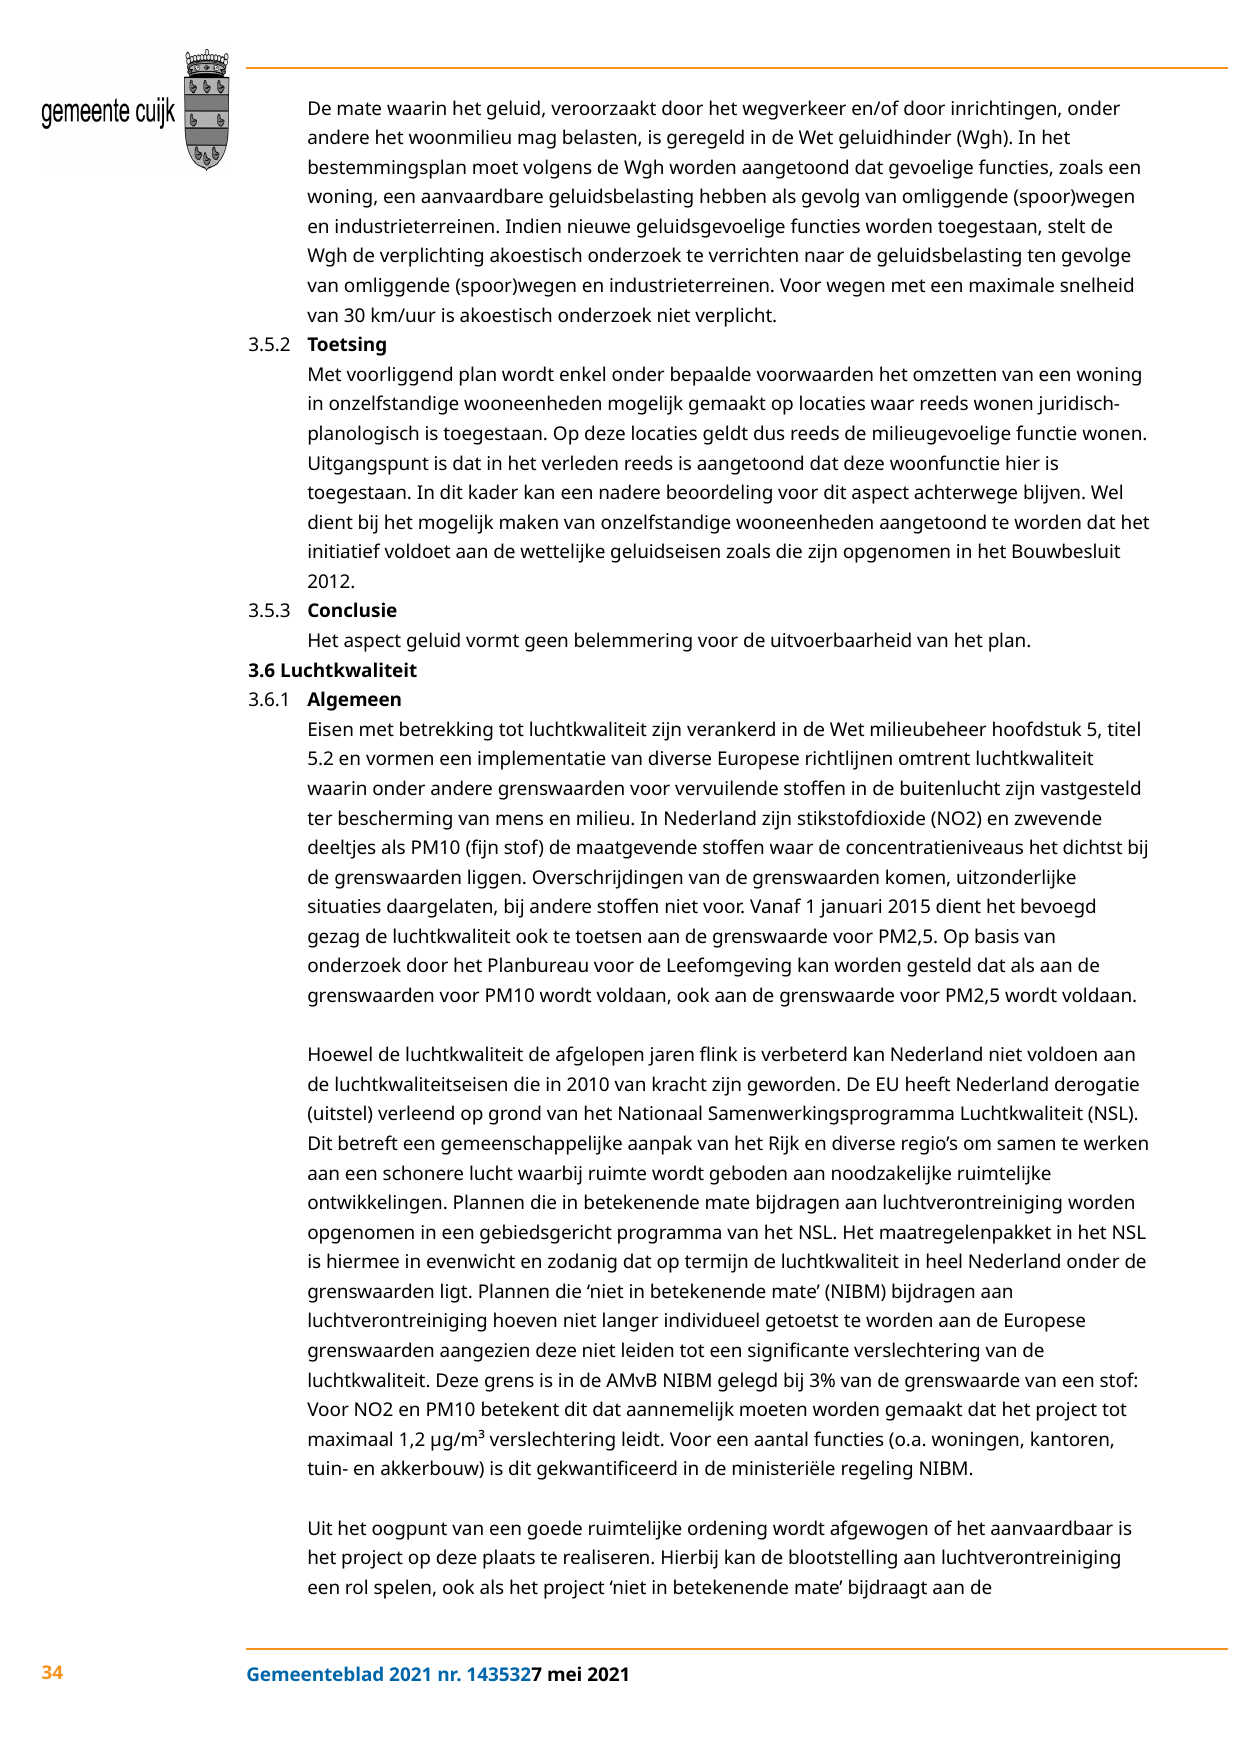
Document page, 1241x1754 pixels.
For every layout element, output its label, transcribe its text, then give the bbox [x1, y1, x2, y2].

picture [41, 47, 231, 172]
list Eisen met betrekking tot luchtkwaliteit zijn verankerd in de Wet milieubeheer hoofdstuk 5, titel 5.2 en vormen een implementatie van diverse Europese richtlijnen omtrent luchtkwaliteit waarin onder andere grenswaarden voor vervuilende stoffen in de buitenlucht zijn vastgesteld ter bescherming van mens en milieu. In Nederland zijn stikstofdioxide (NO2) en zwevende deeltjes als PM10 (fijn stof) de maatgevende stoffen waar de concentratieniveaus het dichtst bij de grenswaarden liggen. Overschrijdingen van de grenswaarden komen, uitzonderlijke situaties daargelaten, bij andere stoffen niet voor. Vanaf 1 januari 2015 dient het bevoegd gezag de luchtkwaliteit ook te toetsen aan de grenswaarde voor PM2,5. Op basis van onderzoek door het Planbureau voor de Leefomgeving kan worden gesteld dat als aan de grenswaarden voor PM10 wordt voldaan, ook aan de grenswaarde voor PM2,5 wordt voldaan. [248, 716, 1152, 1008]
list Uit het oogpunt van een goede ruimtelijke ordening wordt afgewogen of het aanvaardbaar is het project op deze plaats te realiseren. Hierbij kan de blootstelling aan luchtverontreiniging een rol spelen, ook als het project ‘niet in betekenende mate’ bijdraagt aan de [248, 1515, 1152, 1600]
list De mate waarin het geluid, veroorzaakt door het wegverkeer en/of door inrichtingen, onder andere het woonmilieu mag belasten, is geregeld in de Wet geluidhinder (Wgh). In het bestemmingsplan moet volgens de Wgh worden aangetoond dat gevoelige functies, zoals een woning, een aanvaardbare geluidsbelasting hebben als gevolg van omliggende (spoor)wegen en industrieterreinen. Indien nieuwe geluidsgevoelige functies worden toegestaan, stelt de Wgh de verplichting akoestisch onderzoek te verrichten naar de geluidsbelasting ten gevolge van omliggende (spoor)wegen en industrieterreinen. Voor wegen met een maximale snelheid van 30 km/uur is akoestisch onderzoek niet verplicht. [248, 95, 1152, 328]
list Het aspect geluid vormt geen belemmering voor de uitvoerbaarheid van het plan. [248, 627, 1152, 653]
list Hoewel de luchtkwaliteit de afgelopen jaren flink is verbeterd kan Nederland niet voldoen aan de luchtkwaliteitseisen die in 2010 van kracht zijn geworden. De EU heeft Nederland derogatie (uitstel) verleend op grond van het Nationaal Samenwerkingsprogramma Luchtkwaliteit (NSL). Dit betreft een gemeenschappelijke aanpak van het Rijk en diverse regio’s om samen te werken aan een schonere lucht waarbij ruimte wordt geboden aan noodzakelijke ruimtelijke ontwikkelingen. Plannen die in betekenende mate bijdragen aan luchtverontreiniging worden opgenomen in een gebiedsgericht programma van het NSL. Het maatregelenpakket in het NSL is hiermee in evenwicht en zodanig dat op termijn de luchtkwaliteit in heel Nederland onder de grenswaarden ligt. Plannen die ‘niet in betekenende mate’ (NIBM) bijdragen aan luchtverontreiniging hoeven niet langer individueel getoetst te worden aan de Europese grenswaarden aangezien deze niet leiden tot een significante verslechtering van de luchtkwaliteit. Deze grens is in de AMvB NIBM gelegd bij 3% van de grenswaarde van een stof: Voor NO2 en PM10 betekent dit dat aannemelijk moeten worden gemaakt dat het project tot maximaal 1,2 μg/m³ verslechtering leidt. Voor een aantal functies (o.a. woningen, kantoren, tuin- en akkerbouw) is dit gekwantificeerd in de ministeriële regeling NIBM. [248, 1041, 1152, 1481]
list Met voorliggend plan wordt enkel onder bepaalde voorwaarden het omzetten van een woning in onzelfstandige wooneenheden mogelijk gemaakt op locaties waar reeds wonen juridisch-planologisch is toegestaan. Op deze locaties geldt dus reeds de milieugevoelige functie wonen. Uitgangspunt is dat in het verleden reeds is aangetoond dat deze woonfunctie hier is toegestaan. In dit kader kan een nadere beoordeling voor dit aspect achterwege blijven. Wel dient bij het mogelijk maken van onzelfstandige wooneenheden aangetoond te worden dat het initiatief voldoet aan de wettelijke geluidseisen zoals die zijn opgenomen in het Bouwbesluit 2012. [248, 361, 1152, 594]
list Algemeen [248, 686, 1152, 712]
list Toetsing [248, 331, 1152, 357]
text 3.6 Luchtkwaliteit [248, 657, 1152, 683]
list Conclusie [248, 598, 1152, 623]
